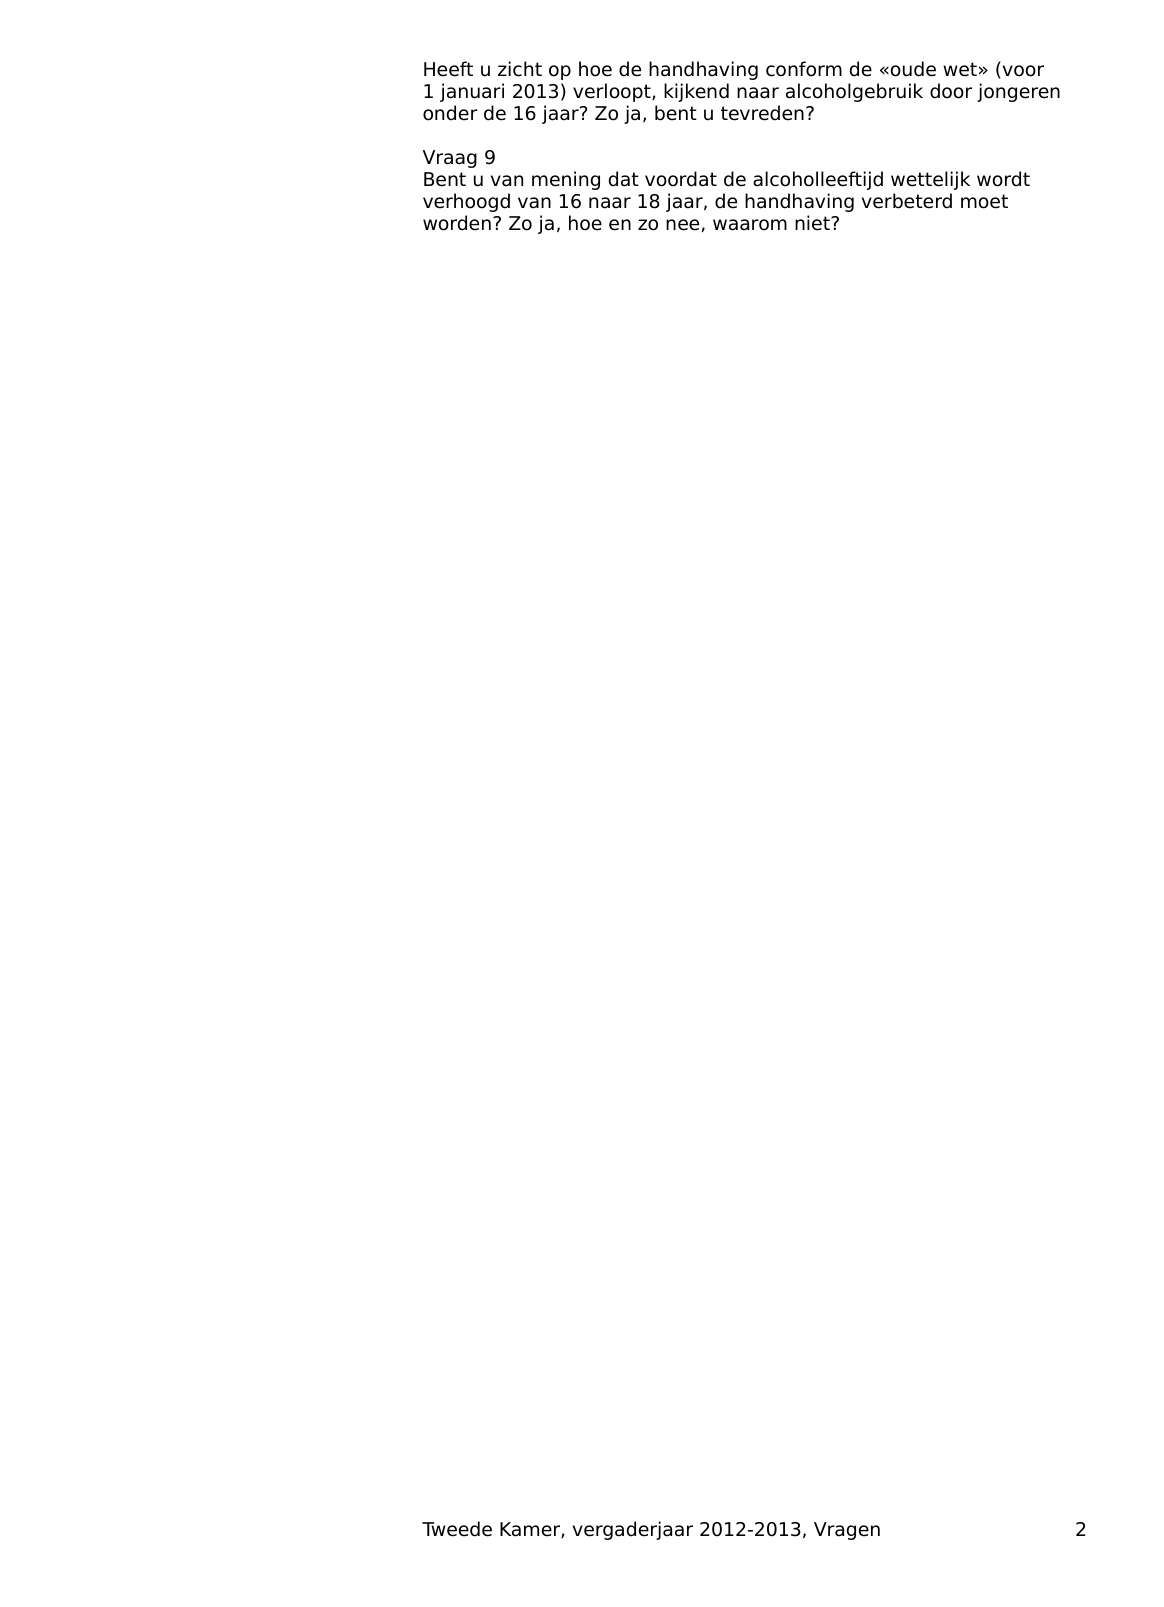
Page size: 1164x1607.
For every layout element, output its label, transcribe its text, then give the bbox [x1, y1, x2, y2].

text Heeft u zicht op hoe de handhaving conform de «oude wet» (voor 1 januari 2013) verloopt, kijkend naar alcoholgebruik door jongeren onder de 16 jaar? Zo ja, bent u tevreden? [422, 59, 1087, 125]
text Bent u van mening dat voordat de alcoholleeftijd wettelijk wordt verhoogd van 16 naar 18 jaar, de handhaving verbeterd moet worden? Zo ja, hoe en zo nee, waarom niet? [422, 169, 1087, 235]
text Vraag 9 [422, 147, 1087, 169]
